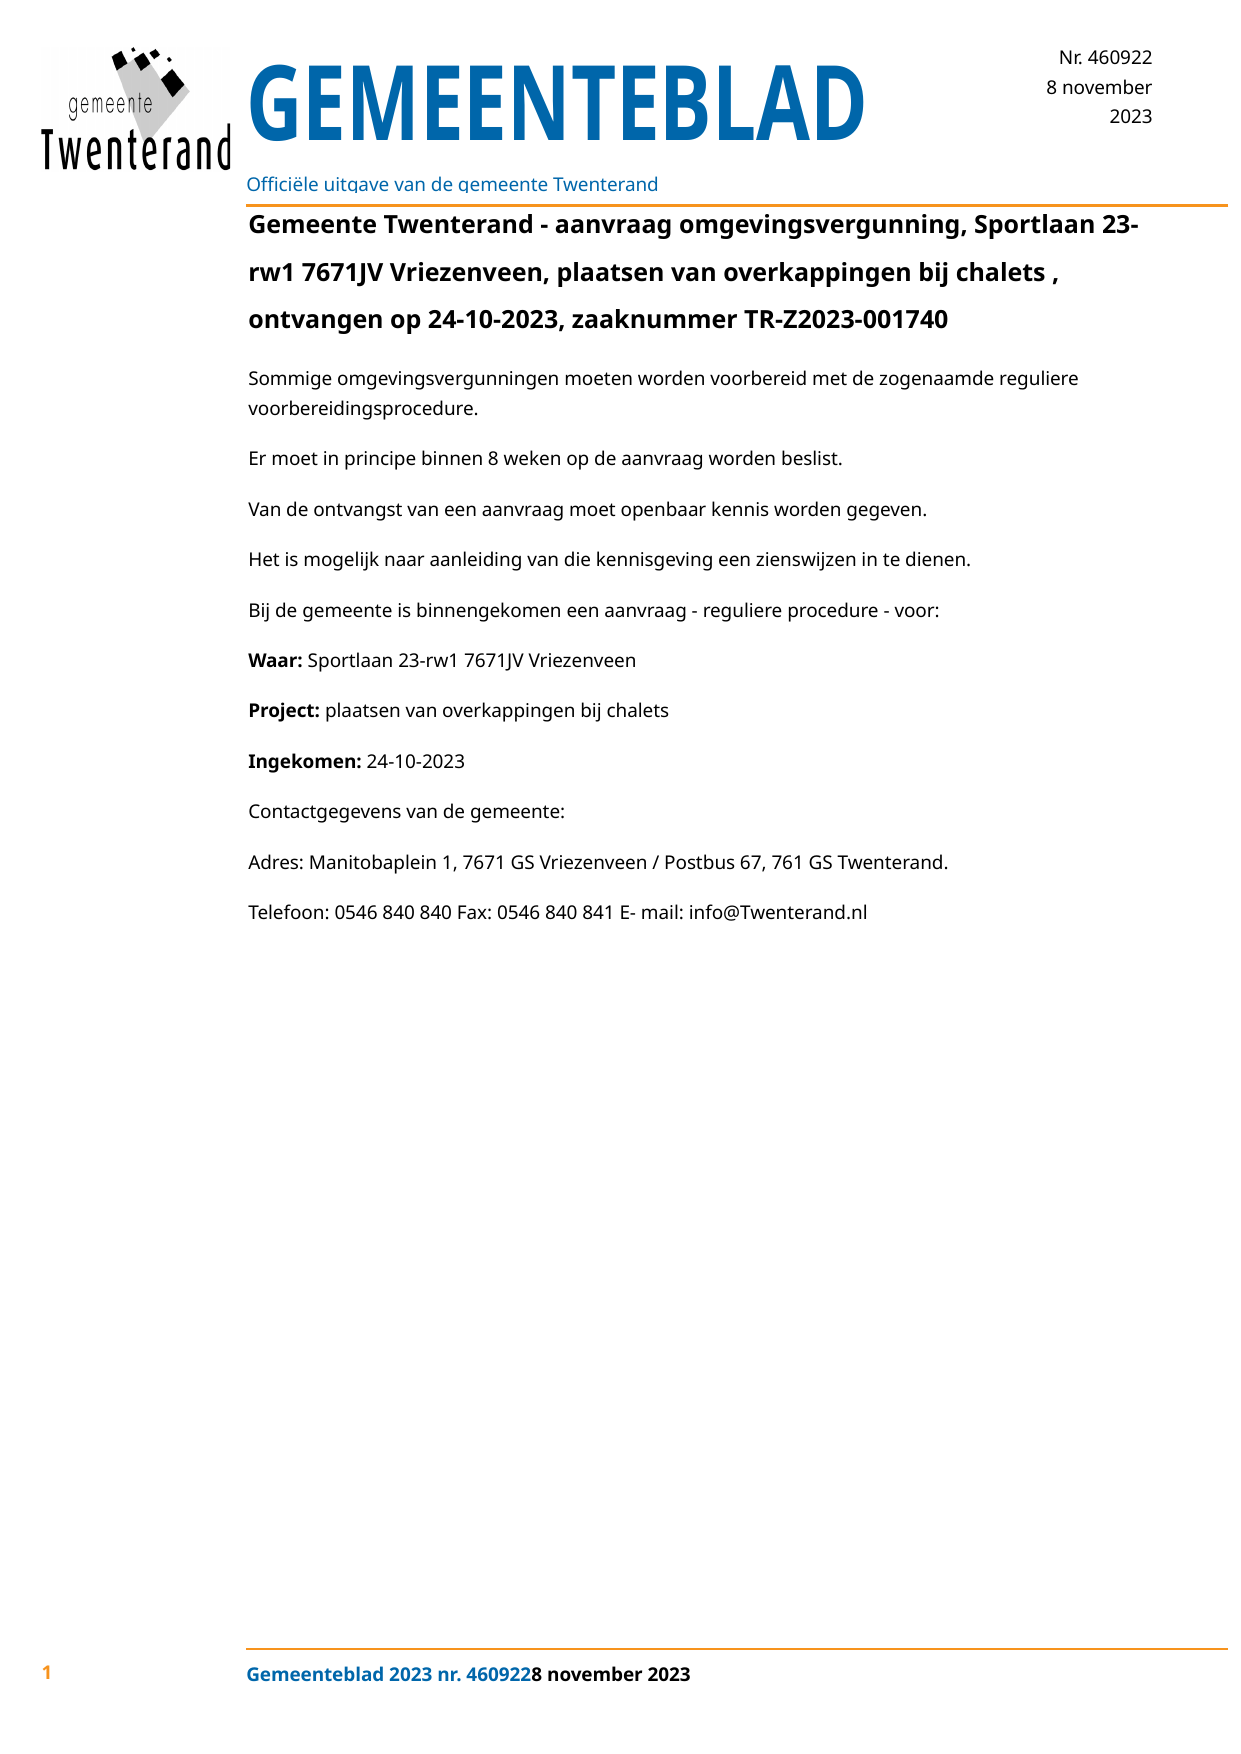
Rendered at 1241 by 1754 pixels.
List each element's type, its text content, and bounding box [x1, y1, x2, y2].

text Bij de gemeente is binnengekomen een aanvraag - reguliere procedure - voor: [248, 597, 1152, 622]
text Gemeente Twenterand - aanvraag omgevingsvergunning, Sportlaan 23-rw1 7671JV Vriezenveen, plaatsen van overkappingen bij chalets , ontvangen op 24-10-2023, zaaknummer TR-Z2023-001740 [248, 207, 1152, 336]
text Adres: Manitobaplein 1, 7671 GS Vriezenveen / Postbus 67, 761 GS Twenterand. [248, 849, 1152, 874]
picture [41, 47, 231, 172]
text Ingekomen: 24-10-2023 [248, 748, 1152, 774]
text Het is mogelijk naar aanleiding van die kennisgeving een zienswijzen in te dienen. [248, 546, 1152, 572]
text Telefoon: 0546 840 840 Fax: 0546 840 841 E- mail: info@Twenterand.nl [248, 899, 1152, 925]
text Contactgegevens van de gemeente: [248, 798, 1152, 824]
text Project: plaatsen van overkappingen bij chalets [248, 698, 1152, 723]
text Van de ontvangst van een aanvraag moet openbaar kennis worden gegeven. [248, 496, 1152, 522]
text Er moet in principe binnen 8 weken op de aanvraag worden beslist. [248, 446, 1152, 471]
text Sommige omgevingsvergunningen moeten worden voorbereid met de zogenaamde reguliere voorbereidingsprocedure. [248, 366, 1152, 421]
text Waar: Sportlaan 23-rw1 7671JV Vriezenveen [248, 647, 1152, 673]
